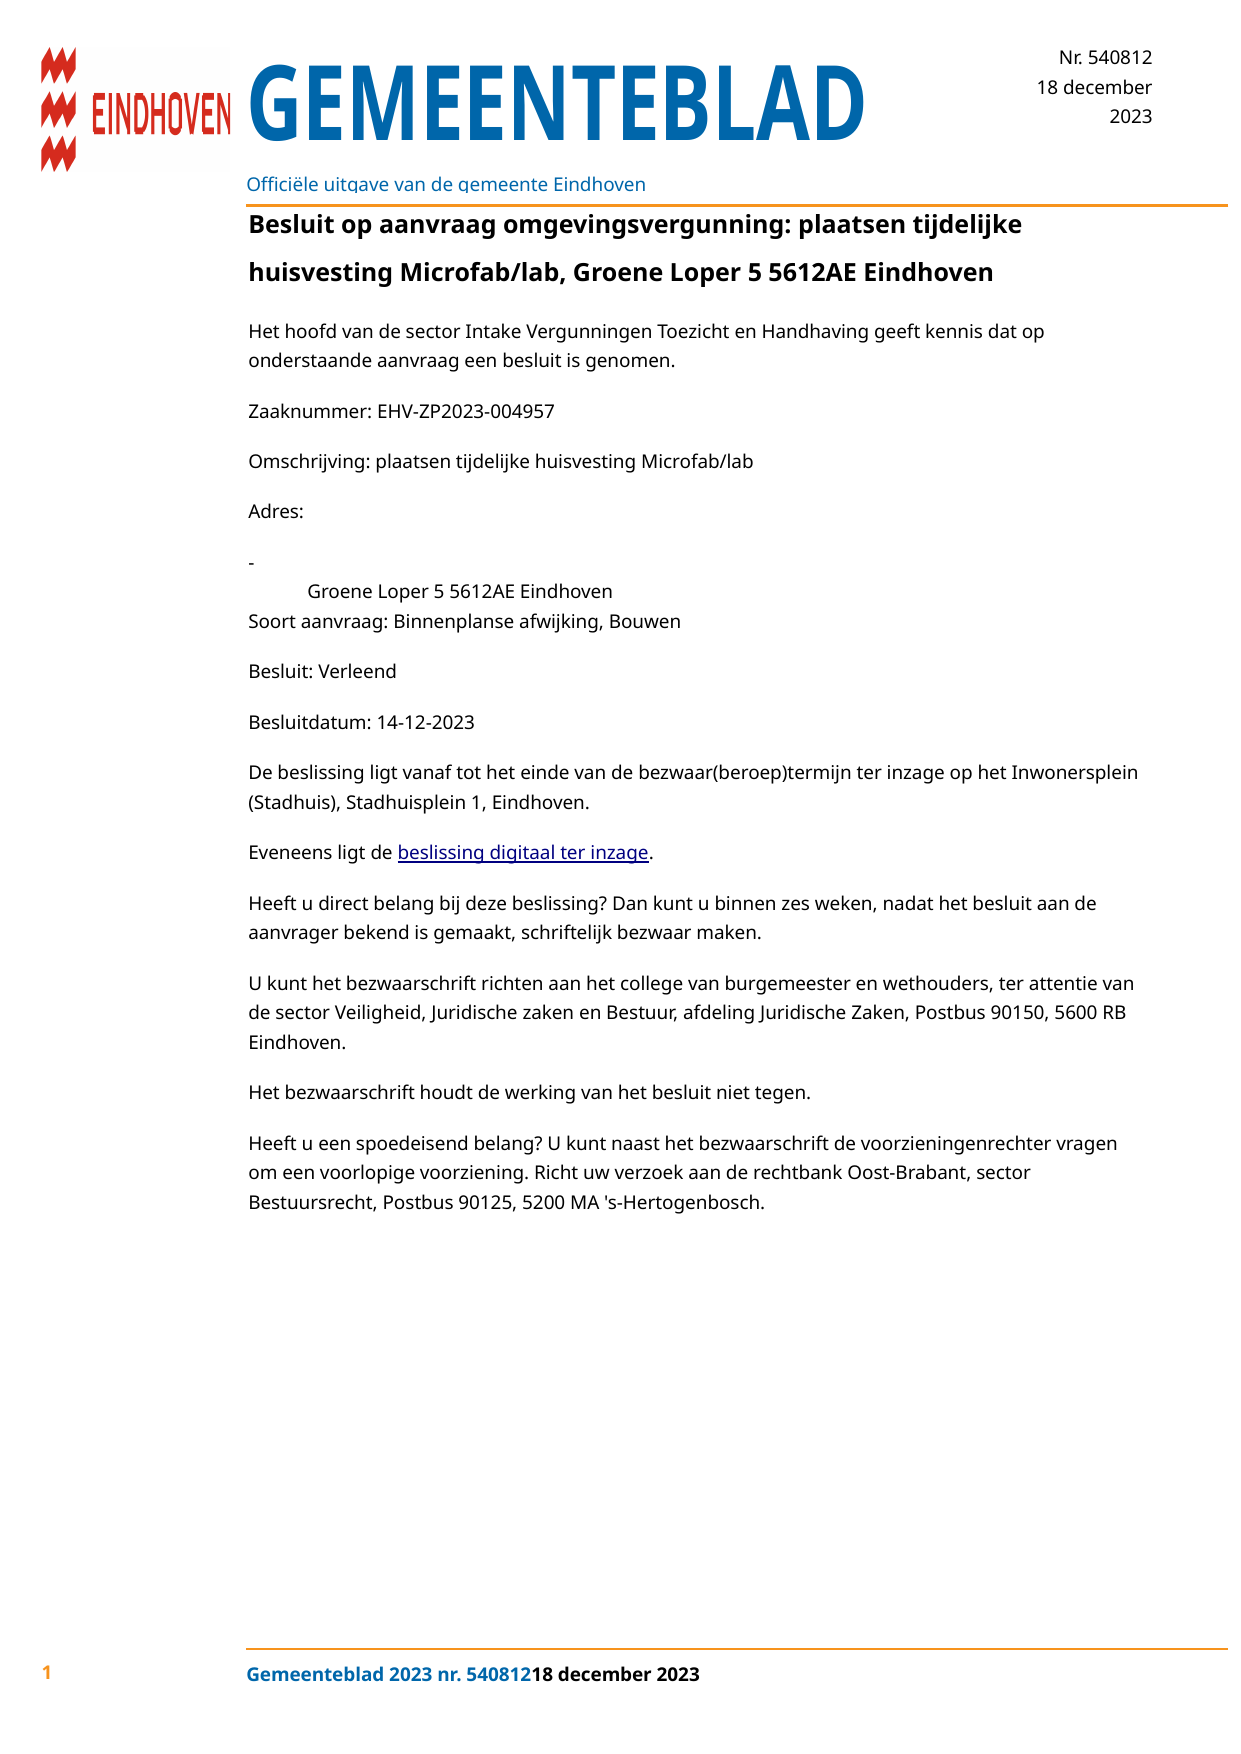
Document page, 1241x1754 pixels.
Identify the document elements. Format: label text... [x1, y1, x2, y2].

picture [41, 47, 231, 172]
text Heeft u een spoedeisend belang? U kunt naast het bezwaarschrift de voorzieningenrechter vragen om een voorlopige voorziening. Richt uw verzoek aan de rechtbank Oost-Brabant, sector Bestuursrecht, Postbus 90125, 5200 MA 's-Hertogenbosch. [248, 1130, 1152, 1215]
text Het hoofd van de sector Intake Vergunningen Toezicht en Handhaving geeft kennis dat op onderstaande aanvraag een besluit is genomen. [248, 318, 1152, 373]
text Besluit: Verleend [248, 659, 1152, 684]
text Adres: [248, 499, 1152, 524]
text Het bezwaarschrift houdt de werking van het besluit niet tegen. [248, 1079, 1152, 1105]
text Heeft u direct belang bij deze beslissing? Dan kunt u binnen zes weken, nadat het besluit aan de aanvrager bekend is gemaakt, schriftelijk bezwaar maken. [248, 890, 1152, 945]
text Besluit op aanvraag omgevingsvergunning: plaatsen tijdelijke huisvesting Microfab/lab, Groene Loper 5 5612AE Eindhoven [248, 207, 1152, 288]
text Zaaknummer: EHV-ZP2023-004957 [248, 398, 1152, 424]
text U kunt het bezwaarschrift richten aan het college van burgemeester en wethouders, ter attentie van de sector Veiligheid, Juridische zaken en Bestuur, afdeling Juridische Zaken, Postbus 90150, 5600 RB Eindhoven. [248, 970, 1152, 1055]
text Besluitdatum: 14-12-2023 [248, 709, 1152, 735]
text Soort aanvraag: Binnenplanse afwijking, Bouwen [248, 608, 1152, 634]
text De beslissing ligt vanaf tot het einde van de bezwaar(beroep)termijn ter inzage op het Inwonersplein (Stadhuis), Stadhuisplein 1, Eindhoven. [248, 759, 1152, 815]
text Omschrijving: plaatsen tijdelijke huisvesting Microfab/lab [248, 448, 1152, 474]
list Groene Loper 5 5612AE Eindhoven [248, 579, 1152, 604]
text Eveneens ligt de beslissing digitaal ter inzage. [248, 839, 1152, 865]
